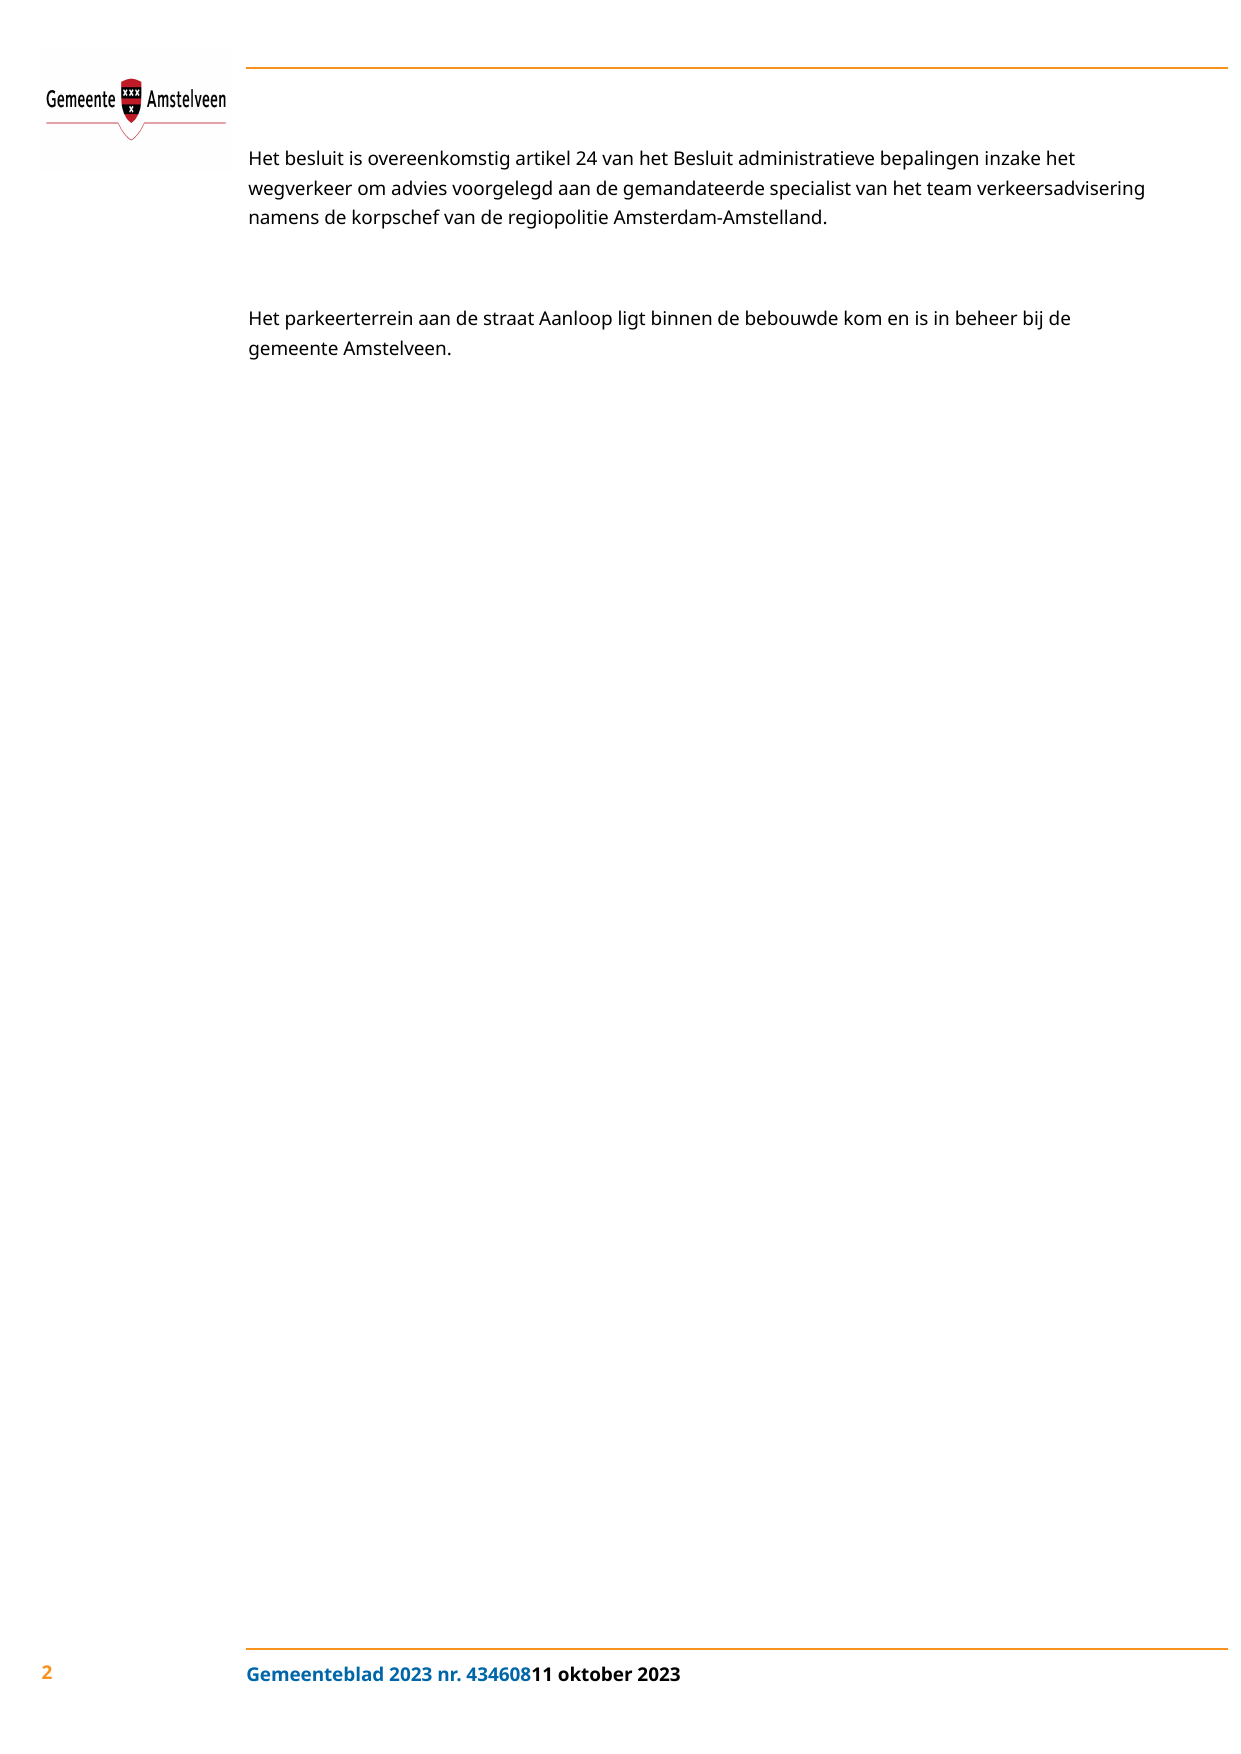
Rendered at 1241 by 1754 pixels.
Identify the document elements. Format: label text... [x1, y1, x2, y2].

text Het besluit is overeenkomstig artikel 24 van het Besluit administratieve bepalingen inzake het wegverkeer om advies voorgelegd aan de gemandateerde specialist van het team verkeersadvisering namens de korpschef van de regiopolitie Amsterdam-Amstelland. [248, 145, 1152, 230]
picture [41, 47, 231, 172]
text Het parkeerterrein aan de straat Aanloop ligt binnen de bebouwde kom en is in beheer bij de gemeente Amstelveen. [248, 305, 1152, 361]
